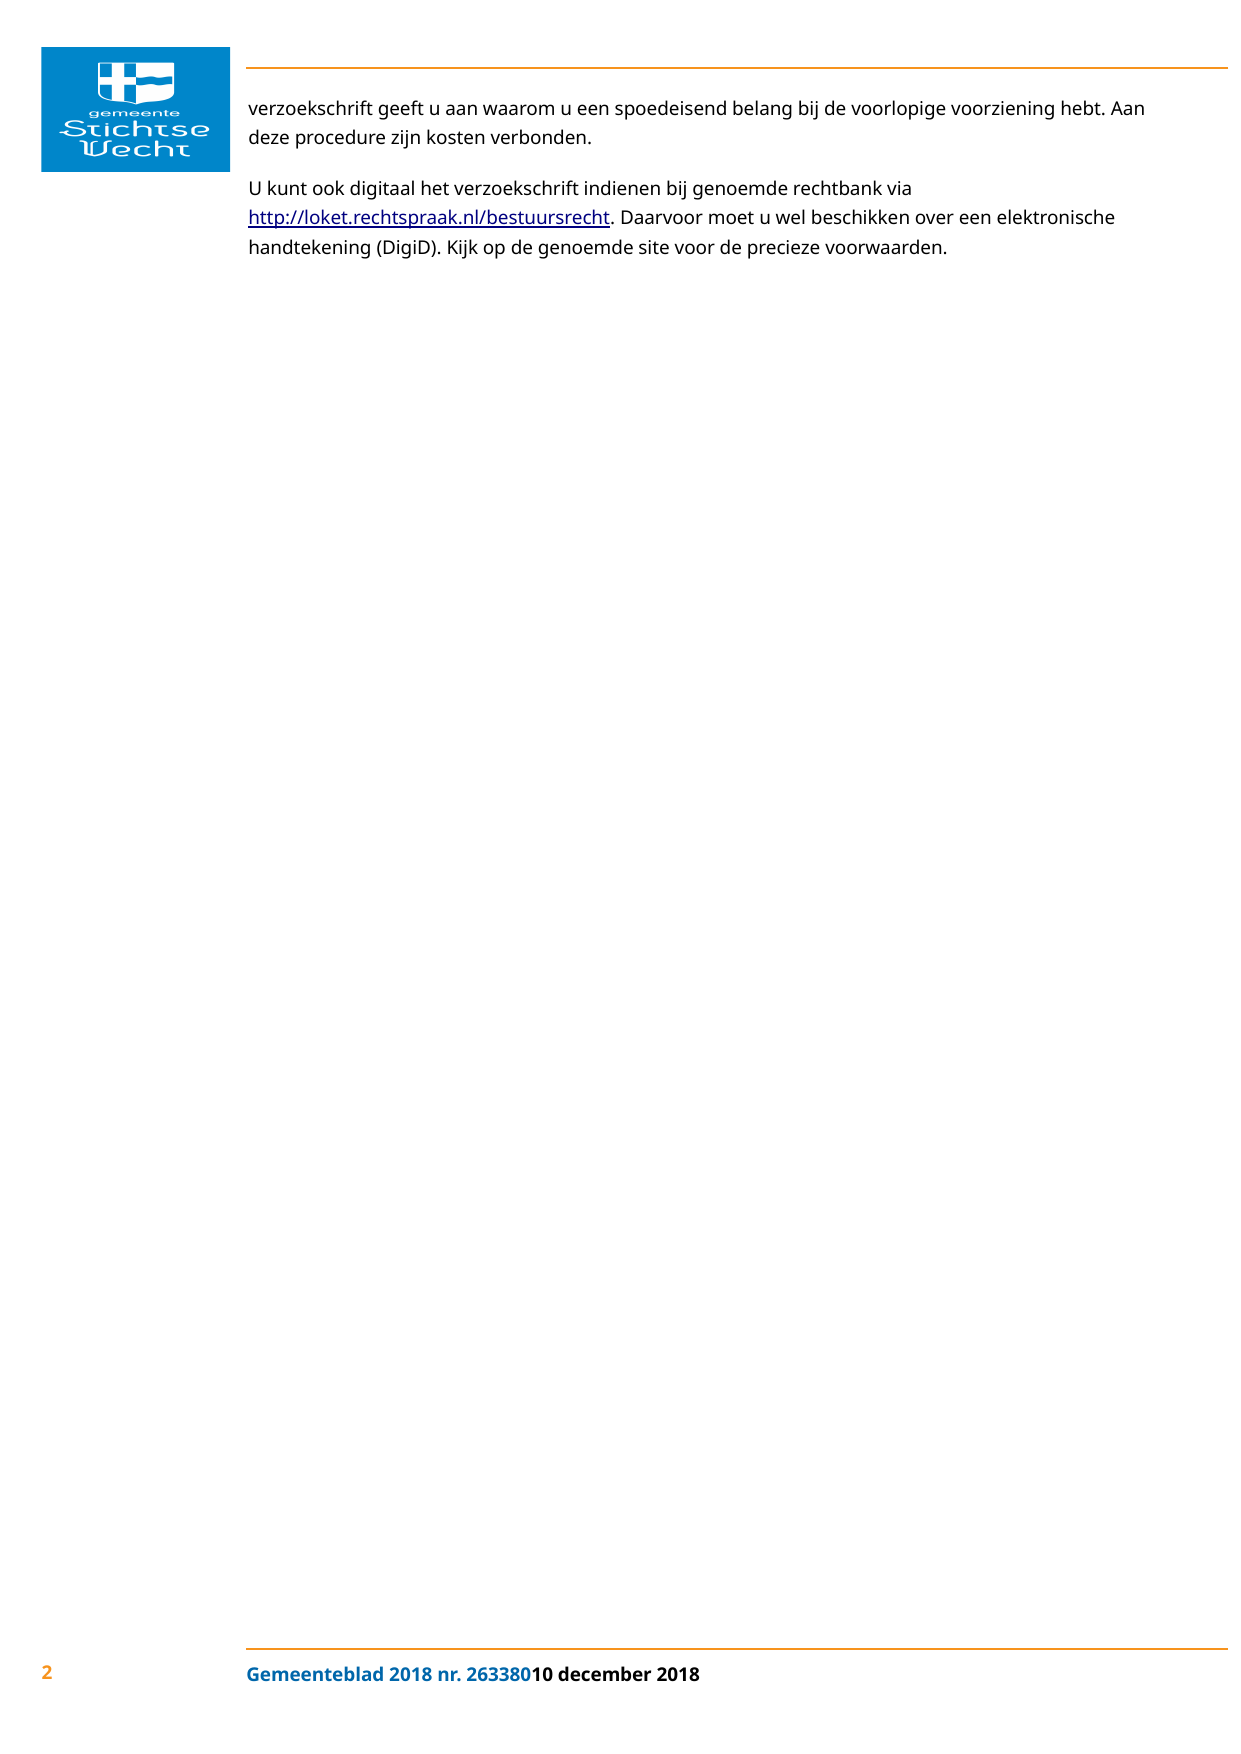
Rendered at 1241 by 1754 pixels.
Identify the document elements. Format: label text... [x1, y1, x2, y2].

picture [137, 63, 174, 103]
text U kunt ook digitaal het verzoekschrift indienen bij genoemde rechtbank via http://loket.rechtspraak.nl/bestuursrecht. Daarvoor moet u wel beschikken over een elektronische handtekening (DigiD). Kijk op de genoemde site voor de precieze voorwaarden. [248, 175, 1152, 260]
text verzoekschrift geeft u aan waarom u een spoedeisend belang bij de voorlopige voorziening hebt. Aan deze procedure zijn kosten verbonden. [248, 95, 1152, 150]
picture [99, 63, 135, 101]
